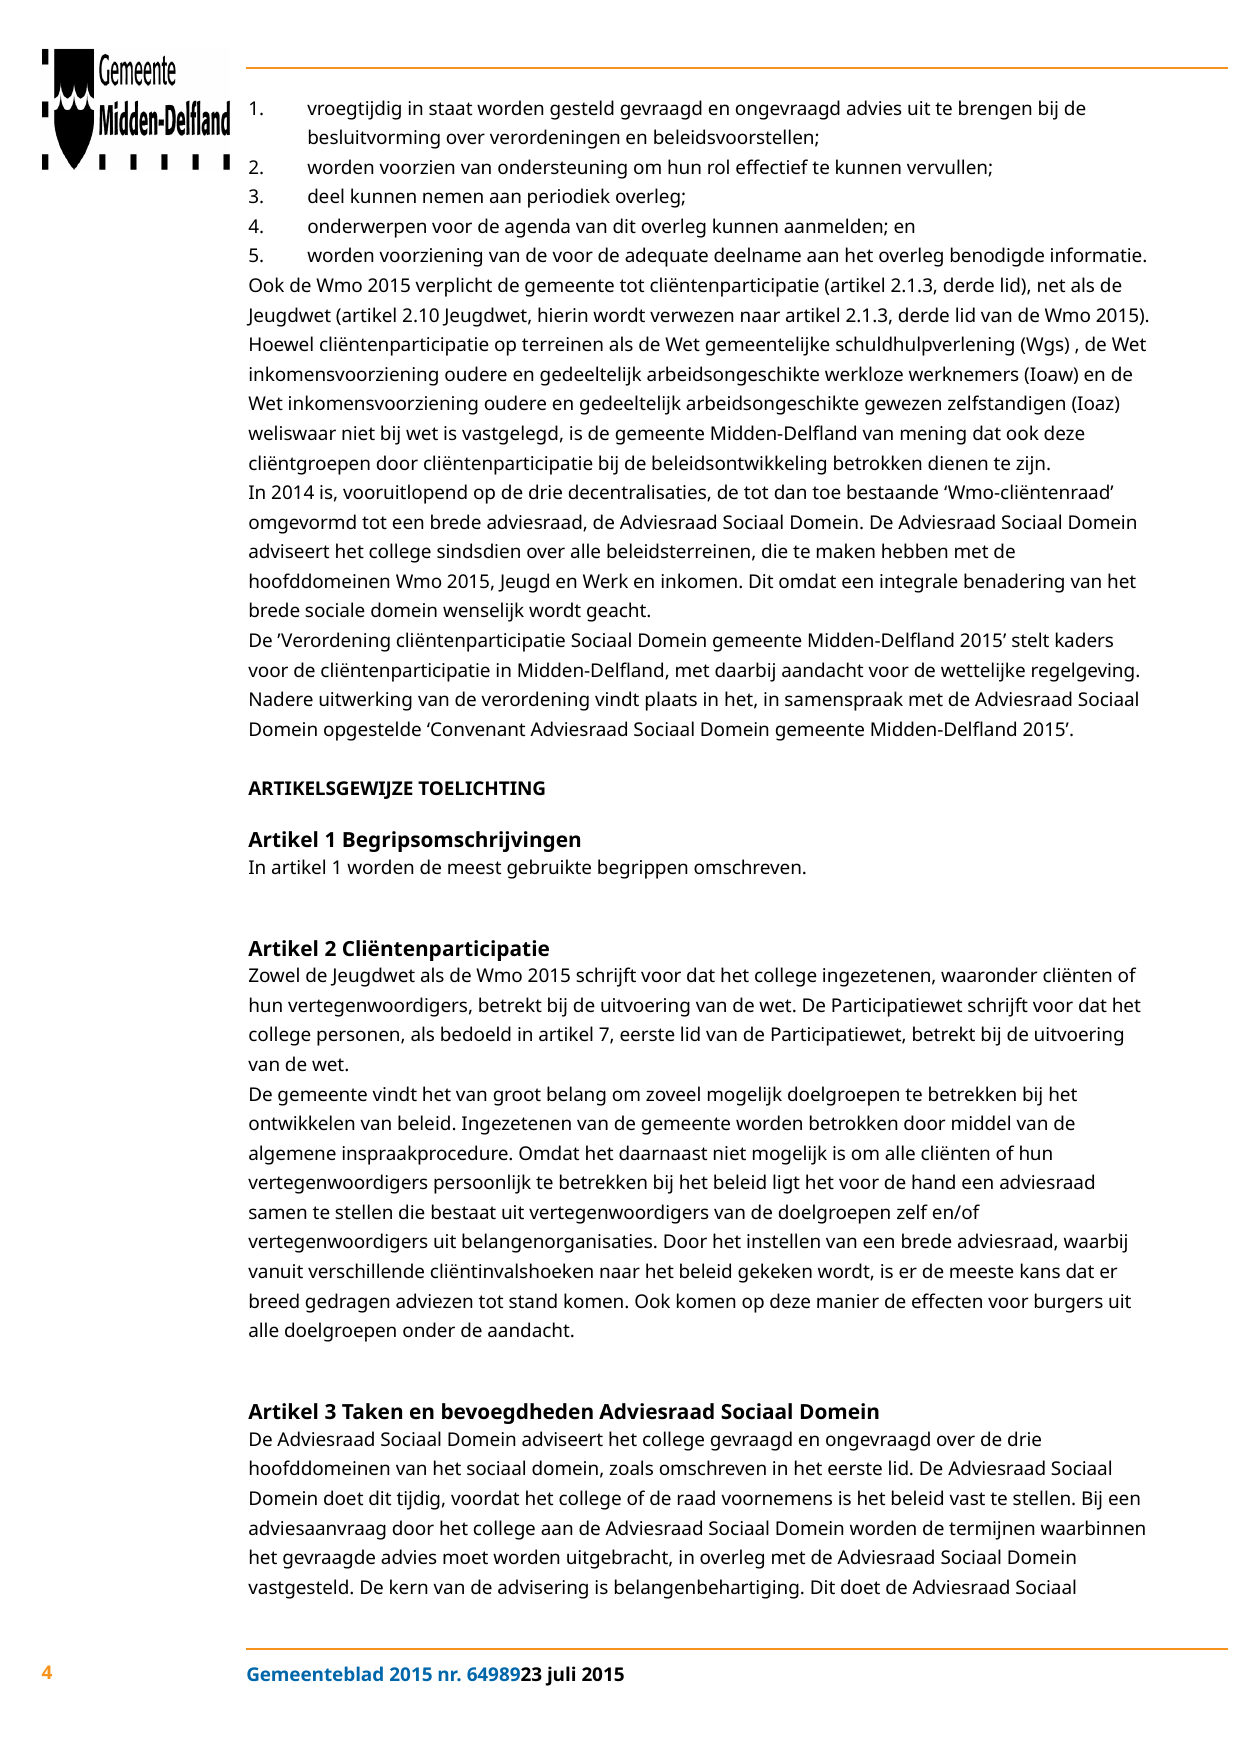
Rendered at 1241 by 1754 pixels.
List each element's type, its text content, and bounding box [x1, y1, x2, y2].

list worden voorzien van ondersteuning om hun rol effectief te kunnen vervullen; [248, 154, 1152, 180]
text In artikel 1 worden de meest gebruikte begrippen omschreven. [248, 854, 1152, 880]
text Artikel 2 Cliëntenparticipatie [248, 934, 1152, 962]
text De Adviesraad Sociaal Domein adviseert het college gevraagd en ongevraagd over de drie hoofddomeinen van het sociaal domein, zoals omschreven in het eerste lid. De Adviesraad Sociaal Domein doet dit tijdig, voordat het college of de raad voornemens is het beleid vast te stellen. Bij een adviesaanvraag door het college aan de Adviesraad Sociaal Domein worden de termijnen waarbinnen het gevraagde advies moet worden uitgebracht, in overleg met de Adviesraad Sociaal Domein vastgesteld. De kern van de advisering is belangenbehartiging. Dit doet de Adviesraad Sociaal [248, 1426, 1152, 1599]
text ARTIKELSGEWIJZE TOELICHTING [248, 775, 1152, 801]
list deel kunnen nemen aan periodiek overleg; [248, 183, 1152, 209]
text Zowel de Jeugdwet als de Wmo 2015 schrijft voor dat het college ingezetenen, waaronder cliënten of hun vertegenwoordigers, betrekt bij de uitvoering van de wet. De Participatiewet schrijft voor dat het college personen, als bedoeld in artikel 7, eerste lid van de Participatiewet, betrekt bij de uitvoering van de wet. [248, 962, 1152, 1077]
text Artikel 1 Begripsomschrijvingen [248, 826, 1152, 854]
list onderwerpen voor de agenda van dit overleg kunnen aanmelden; en [248, 213, 1152, 239]
text In 2014 is, vooruitlopend op de drie decentralisaties, de tot dan toe bestaande ‘Wmo-cliëntenraad’ omgevormd tot een brede adviesraad, de Adviesraad Sociaal Domein. De Adviesraad Sociaal Domein adviseert het college sindsdien over alle beleidsterreinen, die te maken hebben met de hoofddomeinen Wmo 2015, Jeugd en Werk en inkomen. Dit omdat een integrale benadering van het brede sociale domein wenselijk wordt geacht. [248, 479, 1152, 623]
text Ook de Wmo 2015 verplicht de gemeente tot cliëntenparticipatie (artikel 2.1.3, derde lid), net als de Jeugdwet (artikel 2.10 Jeugdwet, hierin wordt verwezen naar artikel 2.1.3, derde lid van de Wmo 2015). [248, 272, 1152, 328]
text De gemeente vindt het van groot belang om zoveel mogelijk doelgroepen te betrekken bij het ontwikkelen van beleid. Ingezetenen van de gemeente worden betrokken door middel van de algemene inspraakprocedure. Omdat het daarnaast niet mogelijk is om alle cliënten of hun vertegenwoordigers persoonlijk te betrekken bij het beleid ligt het voor de hand een adviesraad samen te stellen die bestaat uit vertegenwoordigers van de doelgroepen zelf en/of vertegenwoordigers uit belangenorganisaties. Door het instellen van een brede adviesraad, waarbij vanuit verschillende cliëntinvalshoeken naar het beleid gekeken wordt, is er de meeste kans dat er breed gedragen adviezen tot stand komen. Ook komen op deze manier de effecten voor burgers uit alle doelgroepen onder de aandacht. [248, 1081, 1152, 1343]
text Hoewel cliëntenparticipatie op terreinen als de Wet gemeentelijke schuldhulpverlening (Wgs) , de Wet inkomensvoorziening oudere en gedeeltelijk arbeidsongeschikte werkloze werknemers (Ioaw) en de Wet inkomensvoorziening oudere en gedeeltelijk arbeidsongeschikte gewezen zelfstandigen (Ioaz) weliswaar niet bij wet is vastgelegd, is de gemeente Midden-Delfland van mening dat ook deze cliëntgroepen door cliëntenparticipatie bij de beleidsontwikkeling betrokken dienen te zijn. [248, 331, 1152, 476]
list vroegtijdig in staat worden gesteld gevraagd en ongevraagd advies uit te brengen bij de besluitvorming over verordeningen en beleidsvoorstellen; [248, 95, 1152, 150]
text Artikel 3 Taken en bevoegdheden Adviesraad Sociaal Domein [248, 1397, 1152, 1426]
text De ’Verordening cliëntenparticipatie Sociaal Domein gemeente Midden-Delfland 2015’ stelt kaders voor de cliëntenparticipatie in Midden-Delfland, met daarbij aandacht voor de wettelijke regelgeving. Nadere uitwerking van de verordening vindt plaats in het, in samenspraak met de Adviesraad Sociaal Domein opgestelde ‘Convenant Adviesraad Sociaal Domein gemeente Midden-Delfland 2015’. [248, 627, 1152, 742]
list worden voorziening van de voor de adequate deelname aan het overleg benodigde informatie. [248, 243, 1152, 268]
picture [41, 47, 231, 172]
